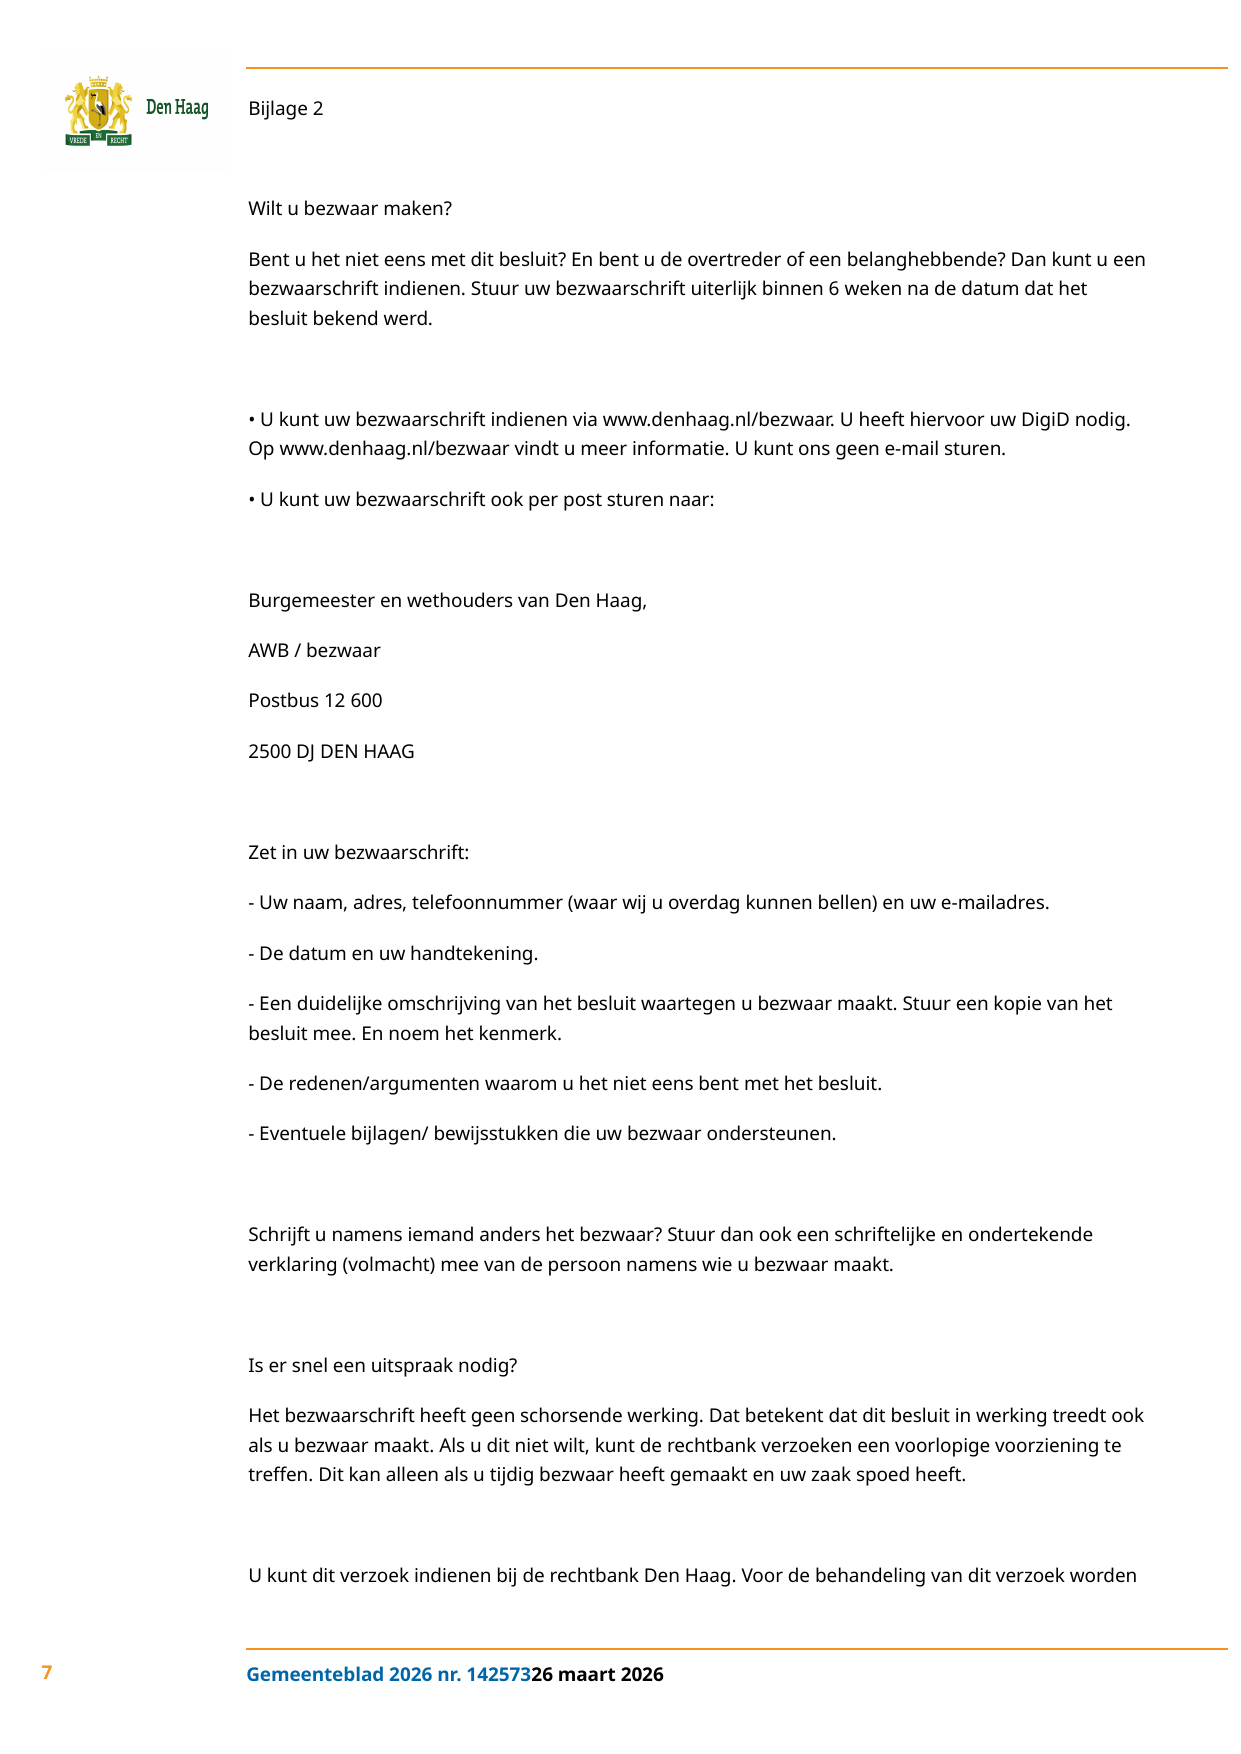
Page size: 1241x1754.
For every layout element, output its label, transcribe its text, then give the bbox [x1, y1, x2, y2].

text - Uw naam, adres, telefoonnummer (waar wij u overdag kunnen bellen) en uw e-mailadres. [248, 889, 1152, 915]
text Zet in uw bezwaarschrift: [248, 839, 1152, 865]
text Burgemeester en wethouders van Den Haag, [248, 587, 1152, 613]
text - Eventuele bijlagen/ bewijsstukken die uw bezwaar ondersteunen. [248, 1121, 1152, 1146]
text AWB / bezwaar [248, 637, 1152, 663]
text • U kunt uw bezwaarschrift indienen via www.denhaag.nl/bezwaar. U heeft hiervoor uw DigiD nodig. Op www.denhaag.nl/bezwaar vindt u meer informatie. U kunt ons geen e-mail sturen. [248, 406, 1152, 461]
text 2500 DJ DEN HAAG [248, 738, 1152, 764]
text • U kunt uw bezwaarschrift ook per post sturen naar: [248, 486, 1152, 512]
text Is er snel een uitspraak nodig? [248, 1352, 1152, 1378]
text Postbus 12 600 [248, 688, 1152, 713]
text Bent u het niet eens met dit besluit? En bent u de overtreder of een belanghebbende? Dan kunt u een bezwaarschrift indienen. Stuur uw bezwaarschrift uiterlijk binnen 6 weken na de datum dat het besluit bekend werd. [248, 246, 1152, 331]
text - De datum en uw handtekening. [248, 940, 1152, 966]
text U kunt dit verzoek indienen bij de rechtbank Den Haag. Voor de behandeling van dit verzoek worden [248, 1562, 1152, 1588]
text - De redenen/argumenten waarom u het niet eens bent met het besluit. [248, 1070, 1152, 1096]
text Bijlage 2 [248, 95, 1152, 121]
text - Een duidelijke omschrijving van het besluit waartegen u bezwaar maakt. Stuur een kopie van het besluit mee. En noem het kenmerk. [248, 990, 1152, 1046]
text Wilt u bezwaar maken? [248, 196, 1152, 221]
text Schrijft u namens iemand anders het bezwaar? Stuur dan ook een schriftelijke en ondertekende verklaring (volmacht) mee van de persoon namens wie u bezwaar maakt. [248, 1221, 1152, 1277]
picture [41, 47, 231, 172]
text Het bezwaarschrift heeft geen schorsende werking. Dat betekent dat dit besluit in werking treedt ook als u bezwaar maakt. Als u dit niet wilt, kunt de rechtbank verzoeken een voorlopige voorziening te treffen. Dit kan alleen als u tijdig bezwaar heeft gemaakt en uw zaak spoed heeft. [248, 1402, 1152, 1487]
